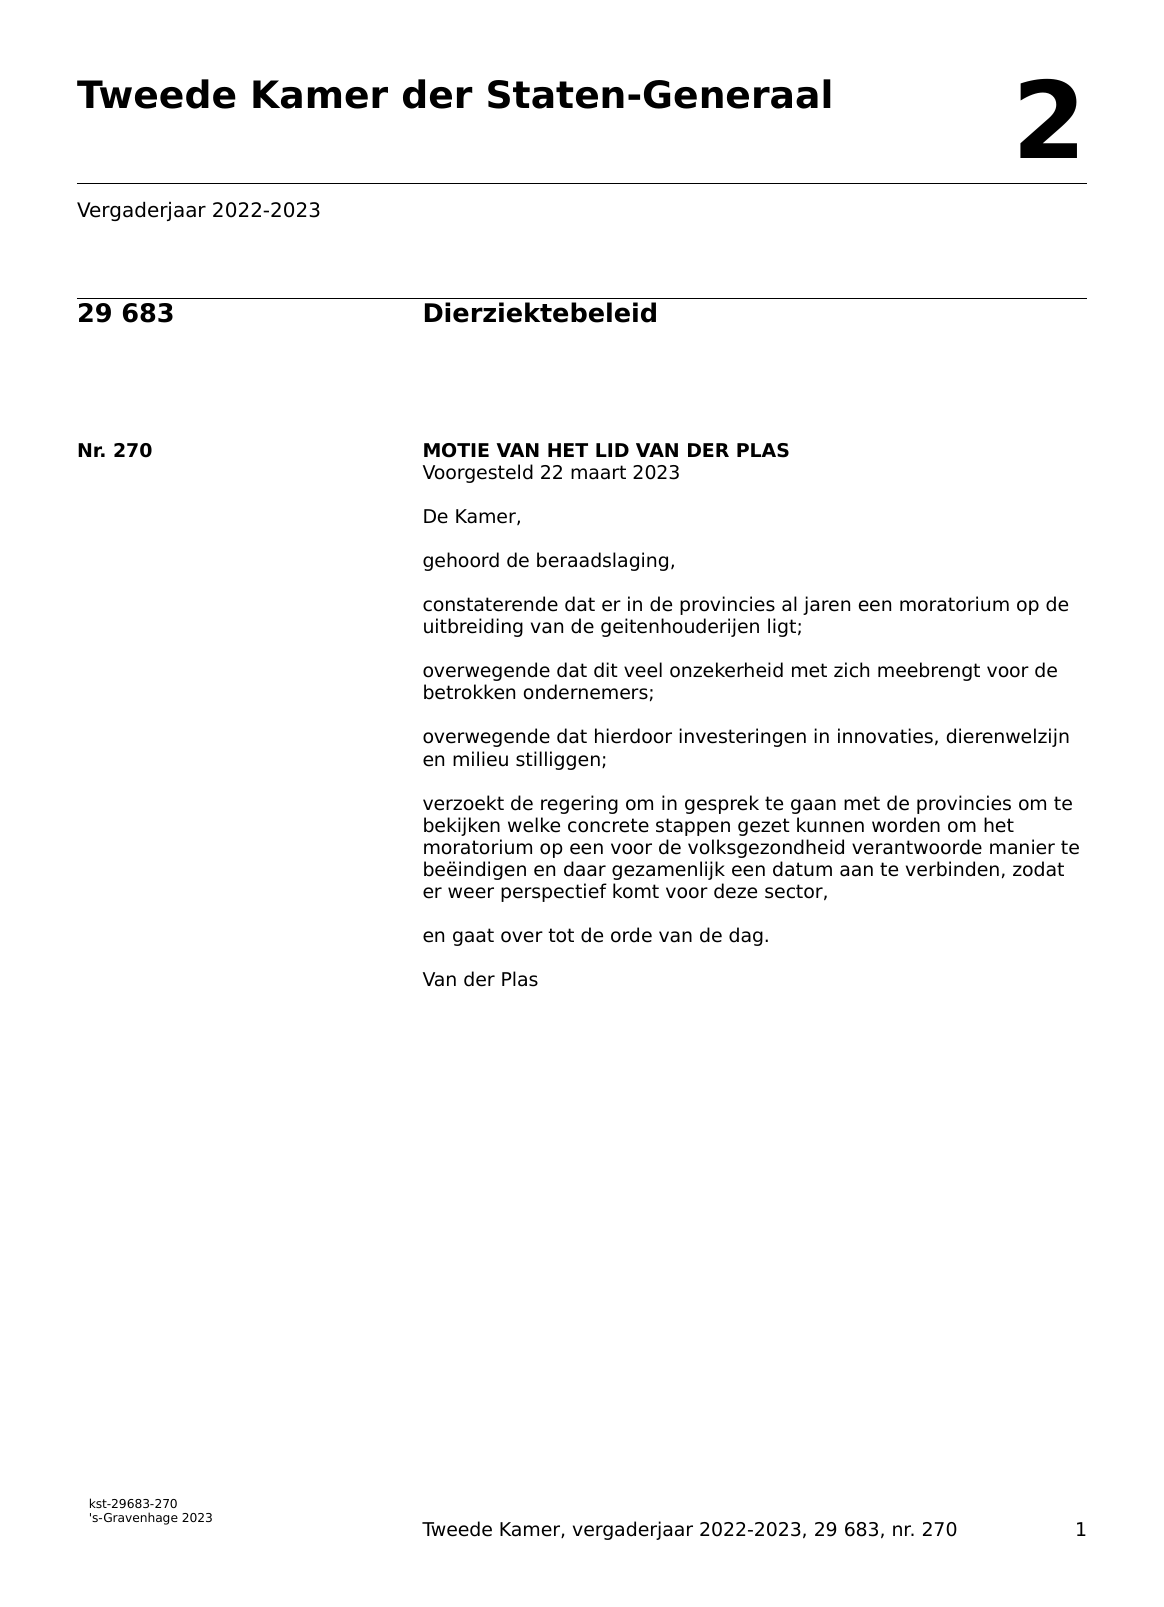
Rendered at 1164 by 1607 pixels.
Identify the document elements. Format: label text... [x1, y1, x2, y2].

subtitle Nr. 270 MOTIE VAN HET LID VAN DER PLAS [77, 440, 1087, 462]
text Van der Plas [422, 969, 1087, 991]
text overwegende dat dit veel onzekerheid met zich meebrengt voor de betrokken ondernemers; [422, 660, 1087, 704]
text verzoekt de regering om in gesprek te gaan met de provincies om te bekijken welke concrete stappen gezet kunnen worden om het moratorium op een voor de volksgezondheid verantwoorde manier te beëindigen en daar gezamenlijk een datum aan te verbinden, zodat er weer perspectief komt voor deze sector, [422, 793, 1087, 902]
text overwegende dat hierdoor investeringen in innovaties, dierenwelzijn en milieu stilliggen; [422, 726, 1087, 770]
text en gaat over tot de orde van de dag. [422, 925, 1087, 947]
table_header Tweede Kamer der Staten-Generaal [77, 59, 886, 183]
text 's-Gravenhage 2023 [88, 1511, 323, 1525]
subtitle 29 683 Dierziektebeleid [77, 299, 1087, 329]
text gehoord de beraadslaging, [422, 550, 1087, 572]
table_cell Vergaderjaar 2022-2023 [77, 184, 1087, 298]
table_header 2 [886, 59, 1087, 183]
text De Kamer, [422, 506, 1087, 528]
text constaterende dat er in de provincies al jaren een moratorium op de uitbreiding van de geitenhouderijen ligt; [422, 594, 1087, 638]
text Voorgesteld 22 maart 2023 [422, 462, 1087, 484]
text kst-29683-270 [88, 1497, 323, 1511]
